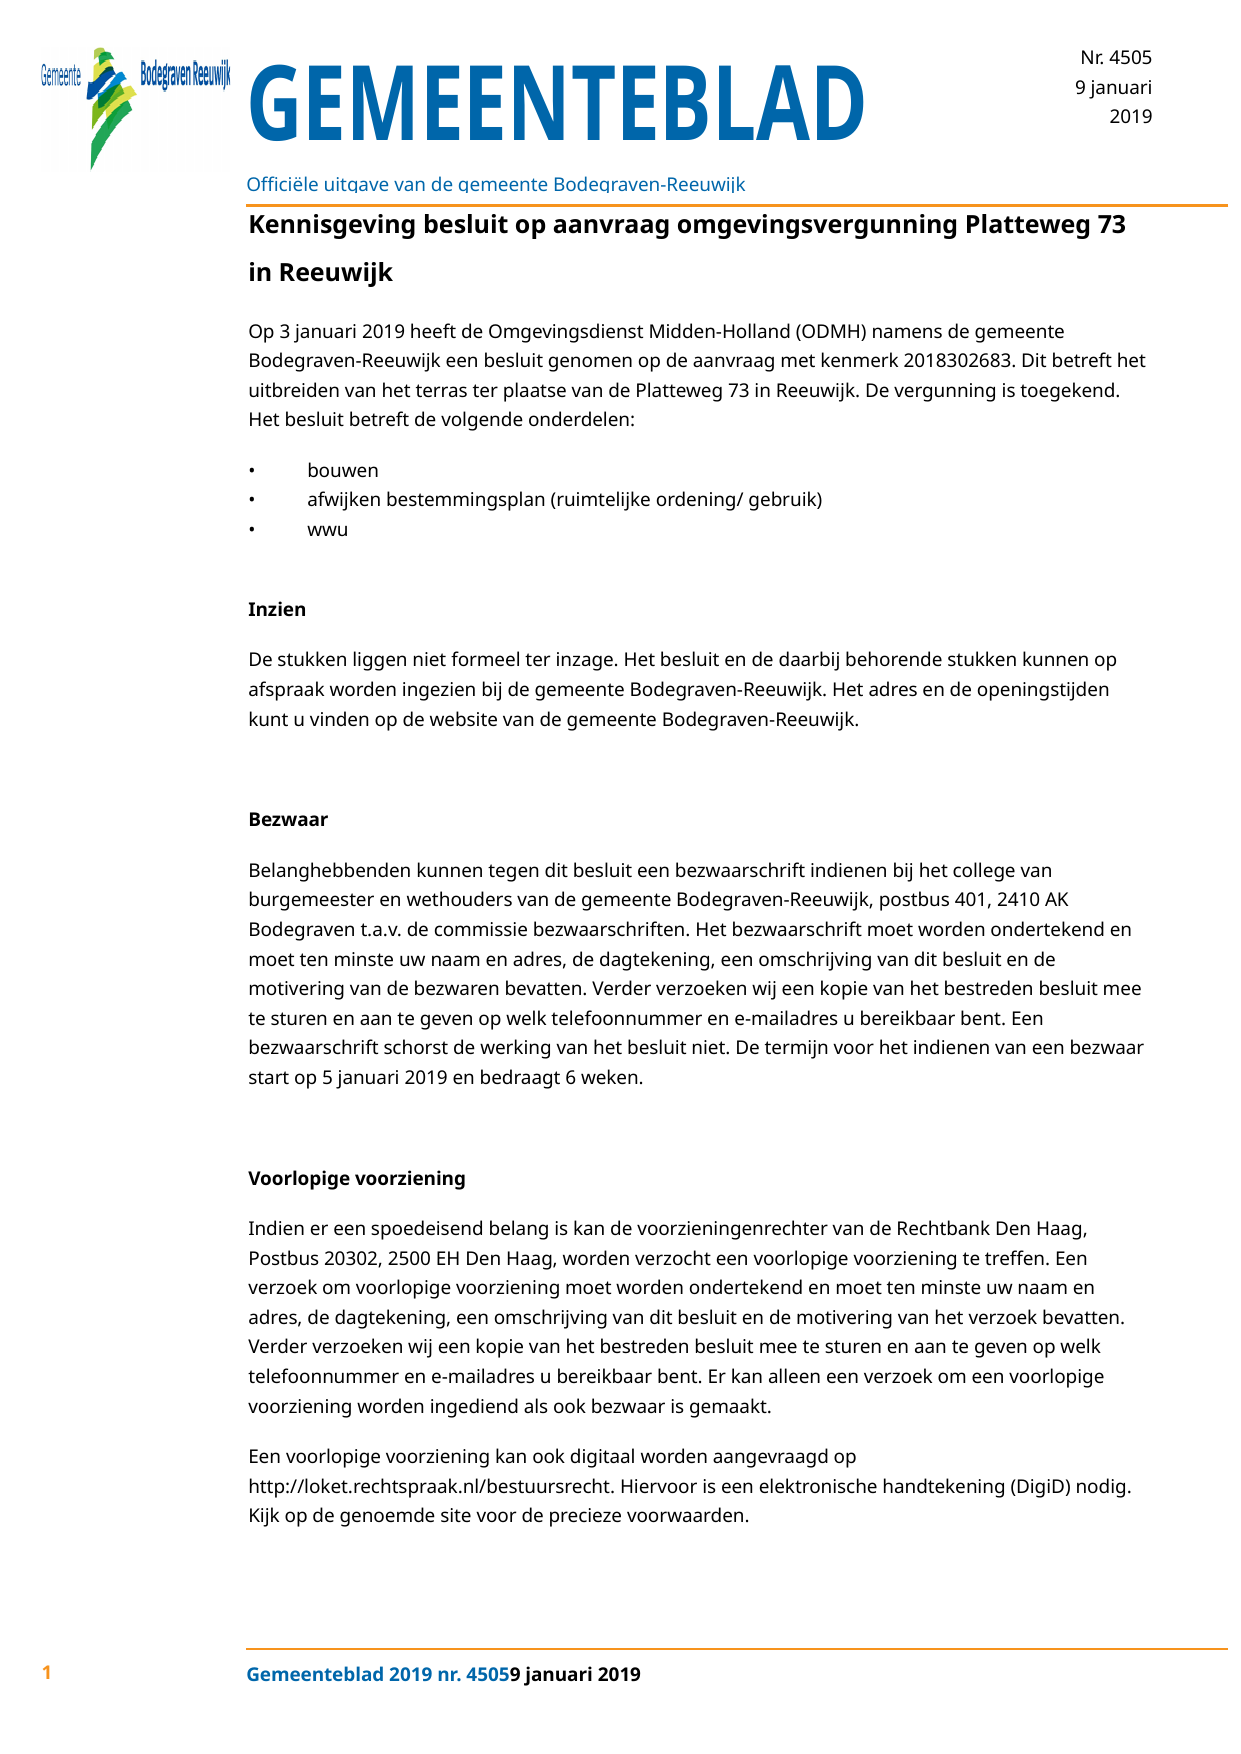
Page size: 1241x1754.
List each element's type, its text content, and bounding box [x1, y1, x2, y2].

text Bezwaar [248, 807, 1152, 832]
text De stukken liggen niet formeel ter inzage. Het besluit en de daarbij behorende stukken kunnen op afspraak worden ingezien bij de gemeente Bodegraven-Reeuwijk. Het adres en de openingstijden kunt u vinden op de website van de gemeente Bodegraven-Reeuwijk. [248, 647, 1152, 732]
text Inzien [248, 596, 1152, 622]
text Op 3 januari 2019 heeft de Omgevingsdienst Midden-Holland (ODMH) namens de gemeente Bodegraven-Reeuwijk een besluit genomen op de aanvraag met kenmerk 2018302683. Dit betreft het uitbreiden van het terras ter plaatse van de Platteweg 73 in Reeuwijk. De vergunning is toegekend. Het besluit betreft de volgende onderdelen: [248, 318, 1152, 432]
text Belanghebbenden kunnen tegen dit besluit een bezwaarschrift indienen bij het college van burgemeester en wethouders van de gemeente Bodegraven-Reeuwijk, postbus 401, 2410 AK Bodegraven t.a.v. de commissie bezwaarschriften. Het bezwaarschrift moet worden ondertekend en moet ten minste uw naam en adres, de dagtekening, een omschrijving van dit besluit en de motivering van de bezwaren bevatten. Verder verzoeken wij een kopie van het bestreden besluit mee te sturen en aan te geven op welk telefoonnummer en e-mailadres u bereikbaar bent. Een bezwaarschrift schorst de werking van het besluit niet. De termijn voor het indienen van een bezwaar start op 5 januari 2019 en bedraagt 6 weken. [248, 857, 1152, 1090]
picture [41, 47, 231, 172]
text Kennisgeving besluit op aanvraag omgevingsvergunning Platteweg 73 in Reeuwijk [248, 207, 1152, 288]
list bouwen [248, 457, 1152, 483]
text Voorlopige voorziening [248, 1165, 1152, 1191]
list afwijken bestemmingsplan (ruimtelijke ordening/ gebruik) [248, 487, 1152, 512]
text Een voorlopige voorziening kan ook digitaal worden aangevraagd op http://loket.rechtspraak.nl/bestuursrecht. Hiervoor is een elektronische handtekening (DigiD) nodig. Kijk op de genoemde site voor de precieze voorwaarden. [248, 1443, 1152, 1528]
text Indien er een spoedeisend belang is kan de voorzieningenrechter van de Rechtbank Den Haag, Postbus 20302, 2500 EH Den Haag, worden verzocht een voorlopige voorziening te treffen. Een verzoek om voorlopige voorziening moet worden ondertekend en moet ten minste uw naam en adres, de dagtekening, een omschrijving van dit besluit en de motivering van het verzoek bevatten. Verder verzoeken wij een kopie van het bestreden besluit mee te sturen en aan te geven op welk telefoonnummer en e-mailadres u bereikbaar bent. Er kan alleen een verzoek om een voorlopige voorziening worden ingediend als ook bezwaar is gemaakt. [248, 1215, 1152, 1419]
list wwu [248, 516, 1152, 542]
